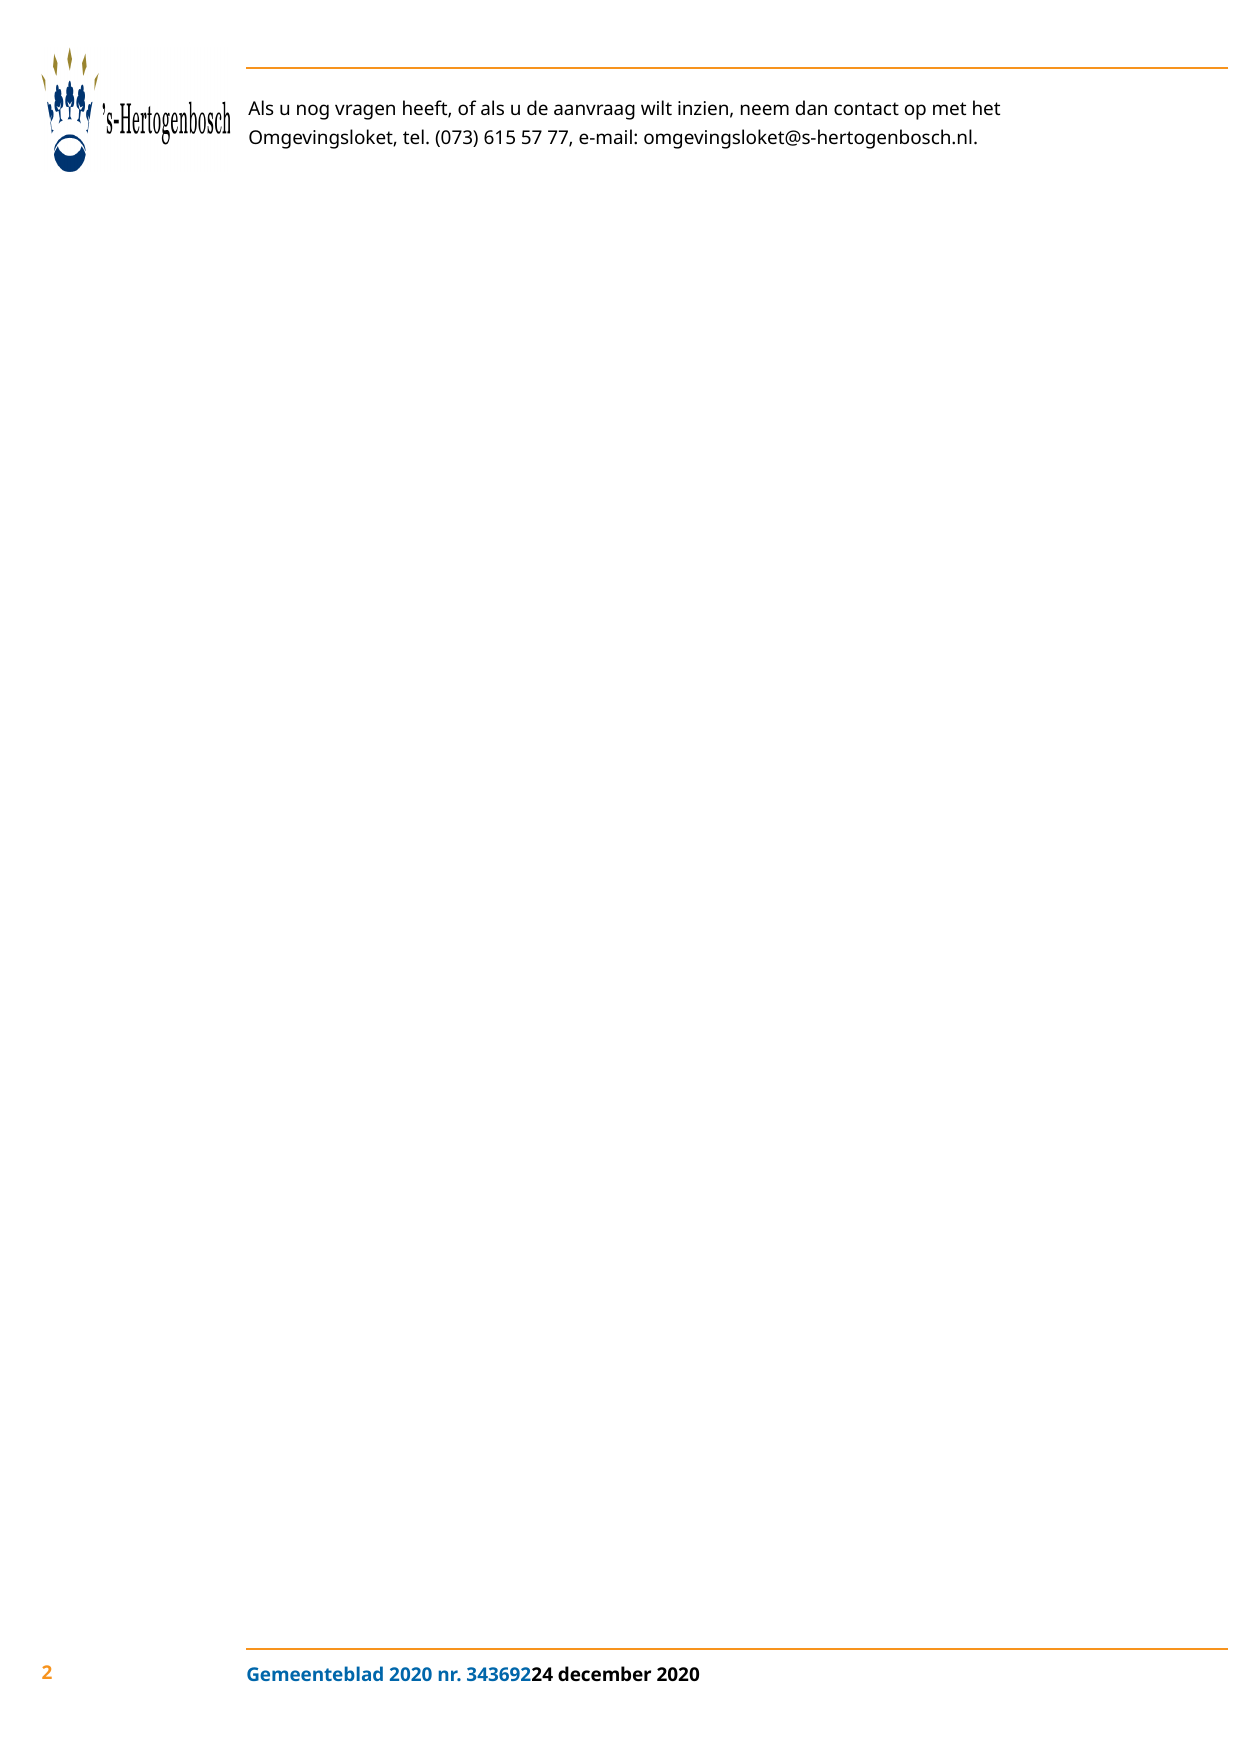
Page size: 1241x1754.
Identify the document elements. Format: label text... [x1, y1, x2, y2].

picture [41, 47, 231, 172]
text Als u nog vragen heeft, of als u de aanvraag wilt inzien, neem dan contact op met het Omgevingsloket, tel. (073) 615 57 77, e-mail: omgevingsloket@s-hertogenbosch.nl. [248, 95, 1152, 150]
